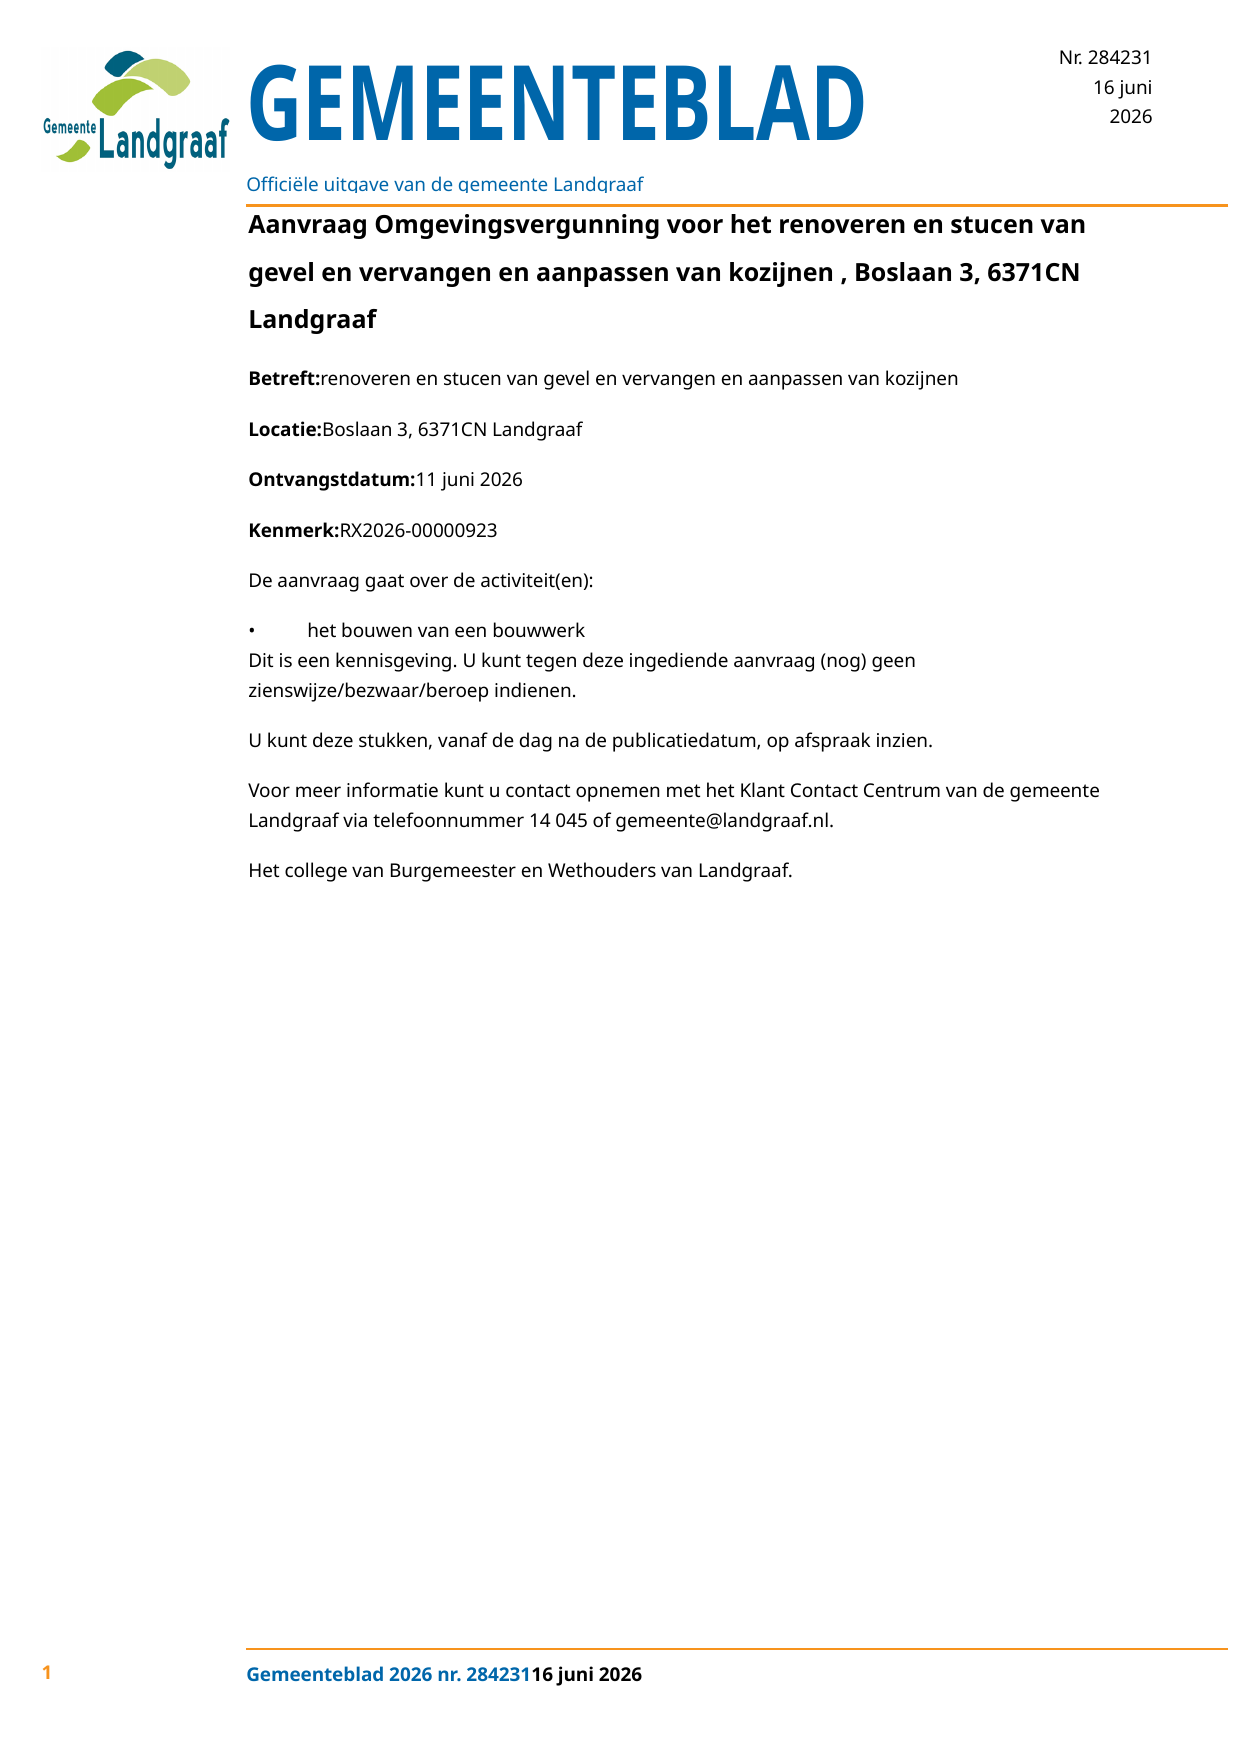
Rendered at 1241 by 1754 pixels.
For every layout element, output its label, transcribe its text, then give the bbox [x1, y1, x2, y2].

text Het college van Burgemeester en Wethouders van Landgraaf. [248, 858, 1152, 883]
text Betreft:renoveren en stucen van gevel en vervangen en aanpassen van kozijnen [248, 366, 1152, 391]
text U kunt deze stukken, vanaf de dag na de publicatiedatum, op afspraak inzien. [248, 727, 1152, 753]
list het bouwen van een bouwwerk [248, 618, 1152, 643]
picture [41, 47, 231, 172]
text Aanvraag Omgevingsvergunning voor het renoveren en stucen van gevel en vervangen en aanpassen van kozijnen , Boslaan 3, 6371CN Landgraaf [248, 207, 1152, 336]
text Voor meer informatie kunt u contact opnemen met het Klant Contact Centrum van de gemeente Landgraaf via telefoonnummer 14 045 of gemeente@landgraaf.nl. [248, 778, 1152, 833]
text Locatie:Boslaan 3, 6371CN Landgraaf [248, 416, 1152, 442]
text De aanvraag gaat over de activiteit(en): [248, 567, 1152, 593]
text Ontvangstdatum:11 juni 2026 [248, 466, 1152, 492]
text Kenmerk:RX2026-00000923 [248, 517, 1152, 542]
text Dit is een kennisgeving. U kunt tegen deze ingediende aanvraag (nog) geen zienswijze/bezwaar/beroep indienen. [248, 647, 1152, 702]
